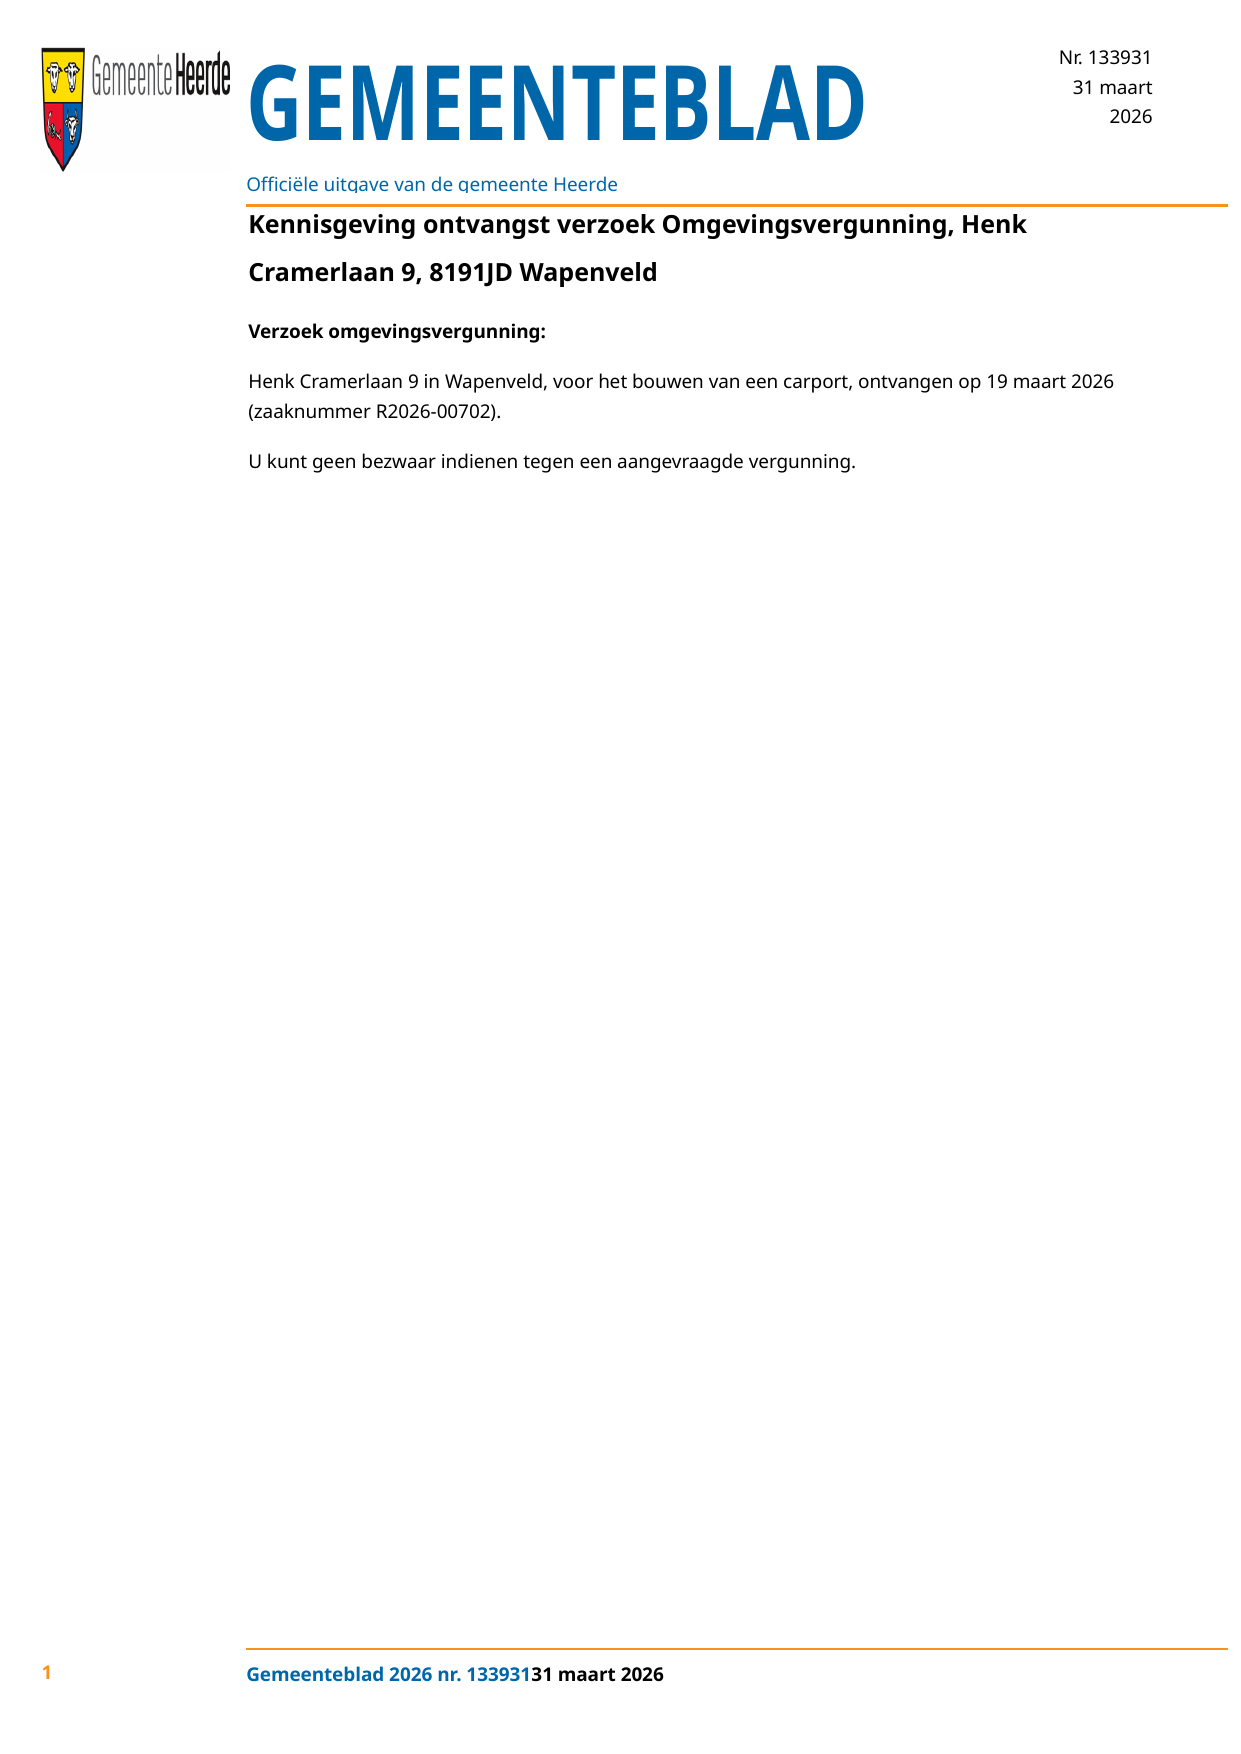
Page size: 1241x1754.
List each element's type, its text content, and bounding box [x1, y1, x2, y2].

picture [41, 47, 231, 172]
text Henk Cramerlaan 9 in Wapenveld, voor het bouwen van een carport, ontvangen op 19 maart 2026 (zaaknummer R2026-00702). [248, 368, 1152, 424]
text Kennisgeving ontvangst verzoek Omgevingsvergunning, Henk Cramerlaan 9, 8191JD Wapenveld [248, 207, 1152, 288]
text U kunt geen bezwaar indienen tegen een aangevraagde vergunning. [248, 448, 1152, 474]
text Verzoek omgevingsvergunning: [248, 318, 1152, 344]
